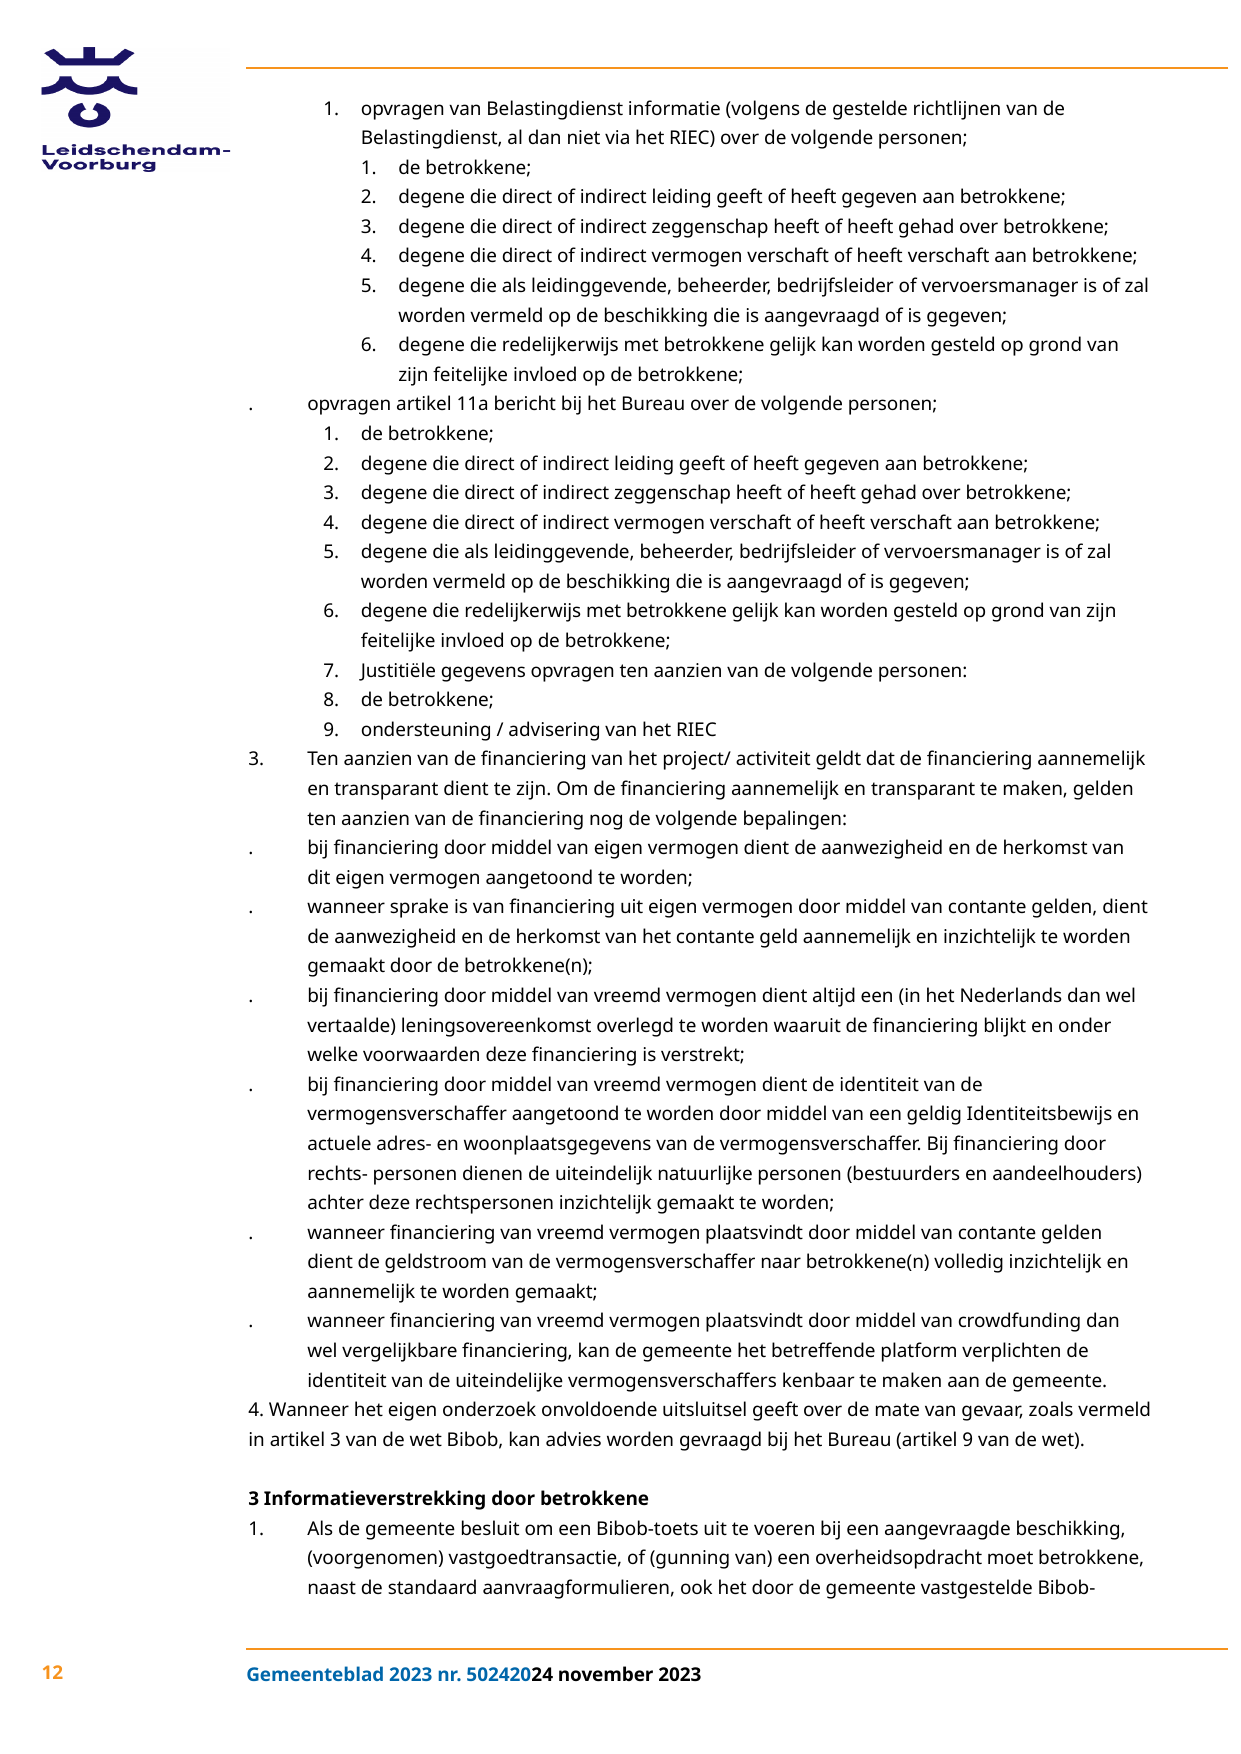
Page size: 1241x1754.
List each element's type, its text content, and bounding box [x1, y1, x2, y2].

list degene die als leidinggevende, beheerder, bedrijfsleider of vervoersmanager is of zal worden vermeld op de beschikking die is aangevraagd of is gegeven; [361, 272, 1152, 328]
list bij financiering door middel van vreemd vermogen dient de identiteit van de vermogensverschaffer aangetoond te worden door middel van een geldig Identiteitsbewijs en actuele adres- en woonplaatsgegevens van de vermogensverschaffer. Bij financiering door rechts- personen dienen de uiteindelijk natuurlijke personen (bestuurders en aandeelhouders) achter deze rechtspersonen inzichtelijk gemaakt te worden; [248, 1071, 1152, 1215]
list bij financiering door middel van vreemd vermogen dient altijd een (in het Nederlands dan wel vertaalde) leningsovereenkomst overlegd te worden waaruit de financiering blijkt en onder welke voorwaarden deze financiering is verstrekt; [248, 982, 1152, 1067]
text 3 Informatieverstrekking door betrokkene [248, 1485, 1152, 1511]
list degene die direct of indirect zeggenschap heeft of heeft gehad over betrokkene; [323, 479, 1152, 505]
list degene die direct of indirect vermogen verschaft of heeft verschaft aan betrokkene; [361, 243, 1152, 268]
list bij financiering door middel van eigen vermogen dient de aanwezigheid en de herkomst van dit eigen vermogen aangetoond te worden; [248, 834, 1152, 890]
list ondersteuning / advisering van het RIEC [323, 716, 1152, 742]
list degene die als leidinggevende, beheerder, bedrijfsleider of vervoersmanager is of zal worden vermeld op de beschikking die is aangevraagd of is gegeven; [323, 538, 1152, 594]
list opvragen van Belastingdienst informatie (volgens de gestelde richtlijnen van de Belastingdienst, al dan niet via het RIEC) over de volgende personen; [323, 95, 1152, 150]
list opvragen artikel 11a bericht bij het Bureau over de volgende personen; [248, 391, 1152, 416]
list wanneer sprake is van financiering uit eigen vermogen door middel van contante gelden, dient de aanwezigheid en de herkomst van het contante geld aannemelijk en inzichtelijk te worden gemaakt door de betrokkene(n); [248, 893, 1152, 978]
list Als de gemeente besluit om een Bibob-toets uit te voeren bij een aangevraagde beschikking, (voorgenomen) vastgoedtransactie, of (gunning van) een overheidsopdracht moet betrokkene, naast de standaard aanvraagformulieren, ook het door de gemeente vastgestelde Bibob- [248, 1515, 1152, 1600]
list wanneer financiering van vreemd vermogen plaatsvindt door middel van crowdfunding dan wel vergelijkbare financiering, kan de gemeente het betreffende platform verplichten de identiteit van de uiteindelijke vermogensverschaffers kenbaar te maken aan de gemeente. [248, 1308, 1152, 1393]
text 4. Wanneer het eigen onderzoek onvoldoende uitsluitsel geeft over de mate van gevaar, zoals vermeld in artikel 3 van de wet Bibob, kan advies worden gevraagd bij het Bureau (artikel 9 van de wet). [248, 1396, 1152, 1452]
list wanneer financiering van vreemd vermogen plaatsvindt door middel van contante gelden dient de geldstroom van de vermogensverschaffer naar betrokkene(n) volledig inzichtelijk en aannemelijk te worden gemaakt; [248, 1219, 1152, 1304]
list degene die direct of indirect leiding geeft of heeft gegeven aan betrokkene; [323, 450, 1152, 476]
list de betrokkene; [323, 686, 1152, 712]
list degene die direct of indirect vermogen verschaft of heeft verschaft aan betrokkene; [323, 509, 1152, 535]
list degene die direct of indirect leiding geeft of heeft gegeven aan betrokkene; [361, 183, 1152, 209]
list Justitiële gegevens opvragen ten aanzien van de volgende personen: [323, 657, 1152, 683]
list degene die redelijkerwijs met betrokkene gelijk kan worden gesteld op grond van zijn feitelijke invloed op de betrokkene; [323, 598, 1152, 653]
list Ten aanzien van de financiering van het project/ activiteit geldt dat de financiering aannemelijk en transparant dient te zijn. Om de financiering aannemelijk en transparant te maken, gelden ten aanzien van de financiering nog de volgende bepalingen: [248, 746, 1152, 831]
list de betrokkene; [323, 420, 1152, 446]
list de betrokkene; [361, 154, 1152, 180]
list degene die direct of indirect zeggenschap heeft of heeft gehad over betrokkene; [361, 213, 1152, 239]
picture [41, 47, 231, 172]
list degene die redelijkerwijs met betrokkene gelijk kan worden gesteld op grond van zijn feitelijke invloed op de betrokkene; [361, 331, 1152, 387]
